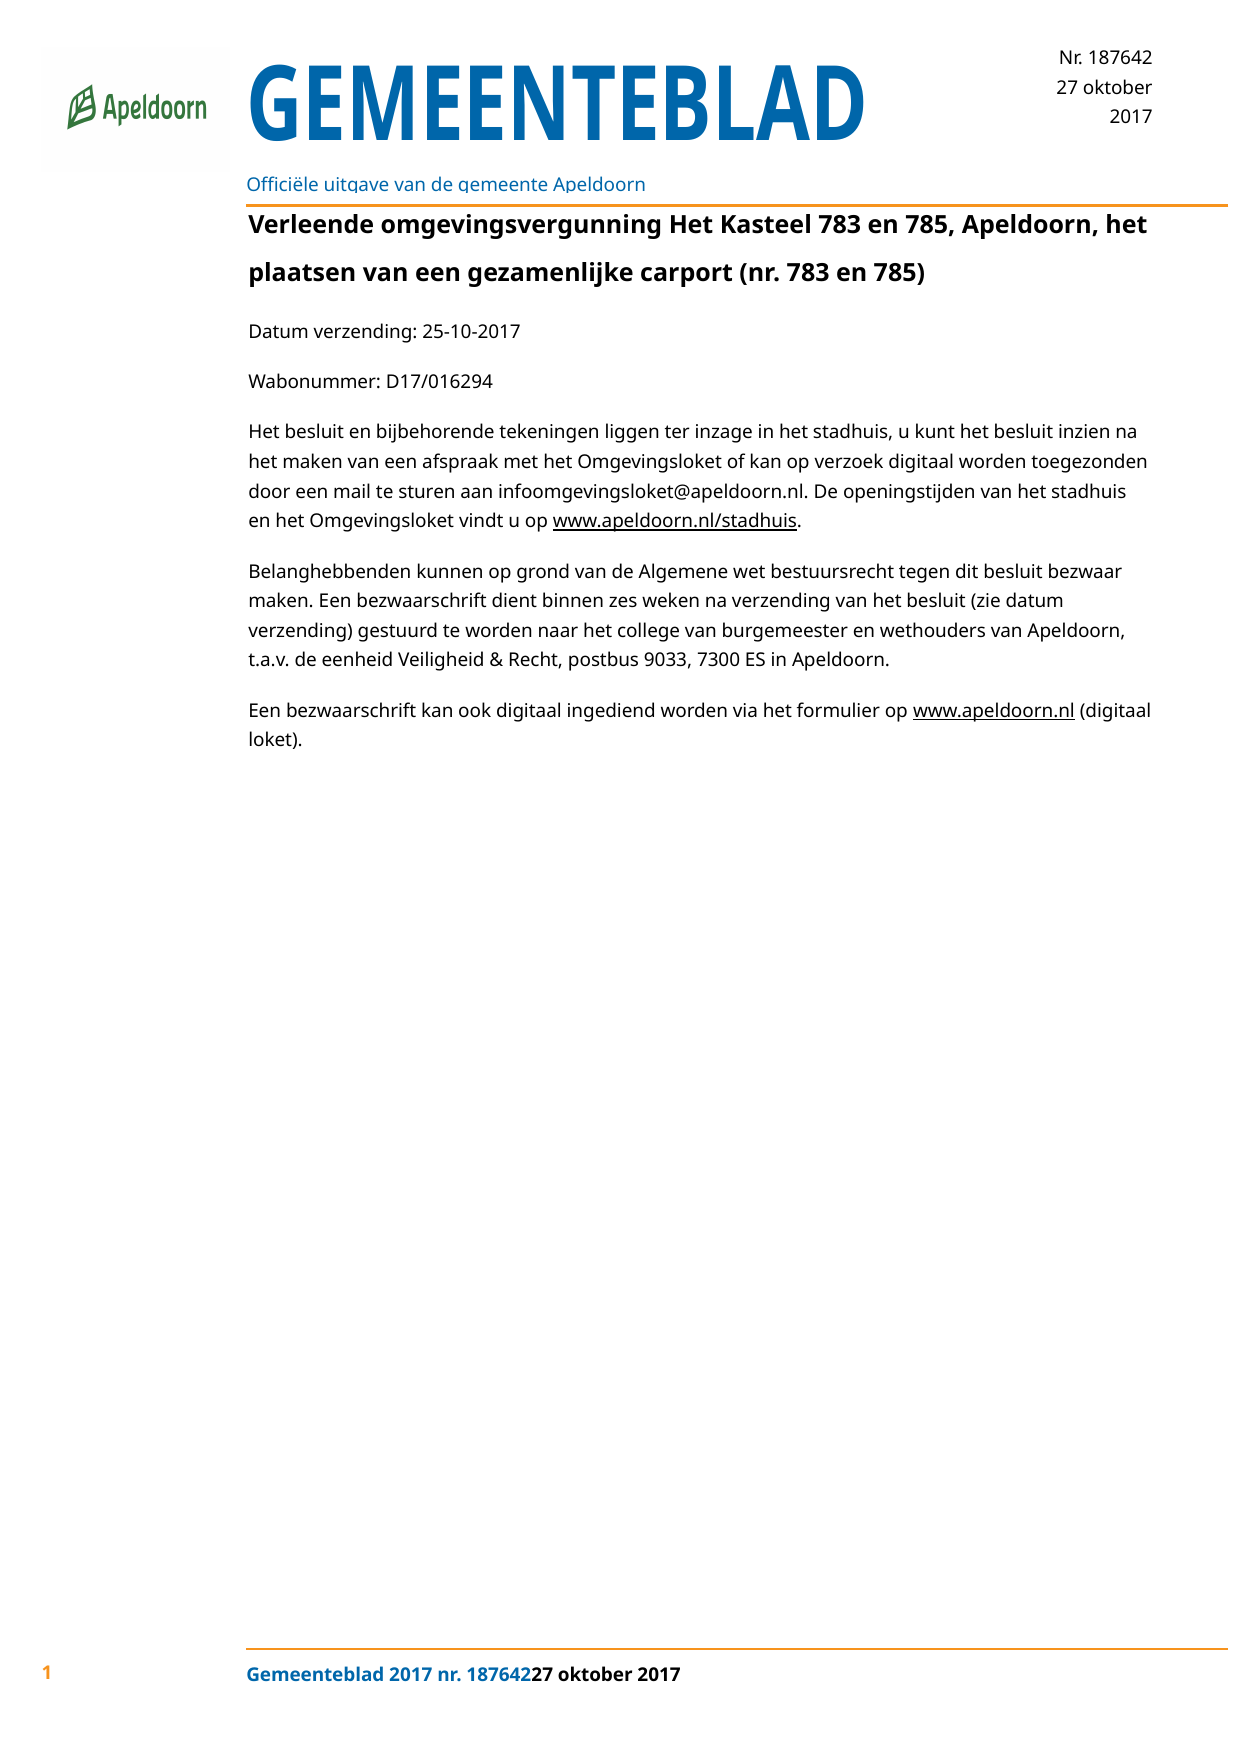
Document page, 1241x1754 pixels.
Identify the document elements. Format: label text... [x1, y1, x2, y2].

text Wabonummer: D17/016294 [248, 368, 1152, 394]
text Een bezwaarschrift kan ook digitaal ingediend worden via het formulier op www.apeldoorn.nl (digitaal loket). [248, 697, 1152, 752]
picture [41, 47, 231, 172]
text Het besluit en bijbehorende tekeningen liggen ter inzage in het stadhuis, u kunt het besluit inzien na het maken van een afspraak met het Omgevingsloket of kan op verzoek digitaal worden toegezonden door een mail te sturen aan infoomgevingsloket@apeldoorn.nl. De openingstijden van het stadhuis en het Omgevingsloket vindt u op www.apeldoorn.nl/stadhuis. [248, 419, 1152, 533]
text Belanghebbenden kunnen op grond van de Algemene wet bestuursrecht tegen dit besluit bezwaar maken. Een bezwaarschrift dient binnen zes weken na verzending van het besluit (zie datum verzending) gestuurd te worden naar het college van burgemeester en wethouders van Apeldoorn, t.a.v. de eenheid Veiligheid & Recht, postbus 9033, 7300 ES in Apeldoorn. [248, 558, 1152, 672]
text Verleende omgevingsvergunning Het Kasteel 783 en 785, Apeldoorn, het plaatsen van een gezamenlijke carport (nr. 783 en 785) [248, 207, 1152, 288]
text Datum verzending: 25-10-2017 [248, 318, 1152, 344]
